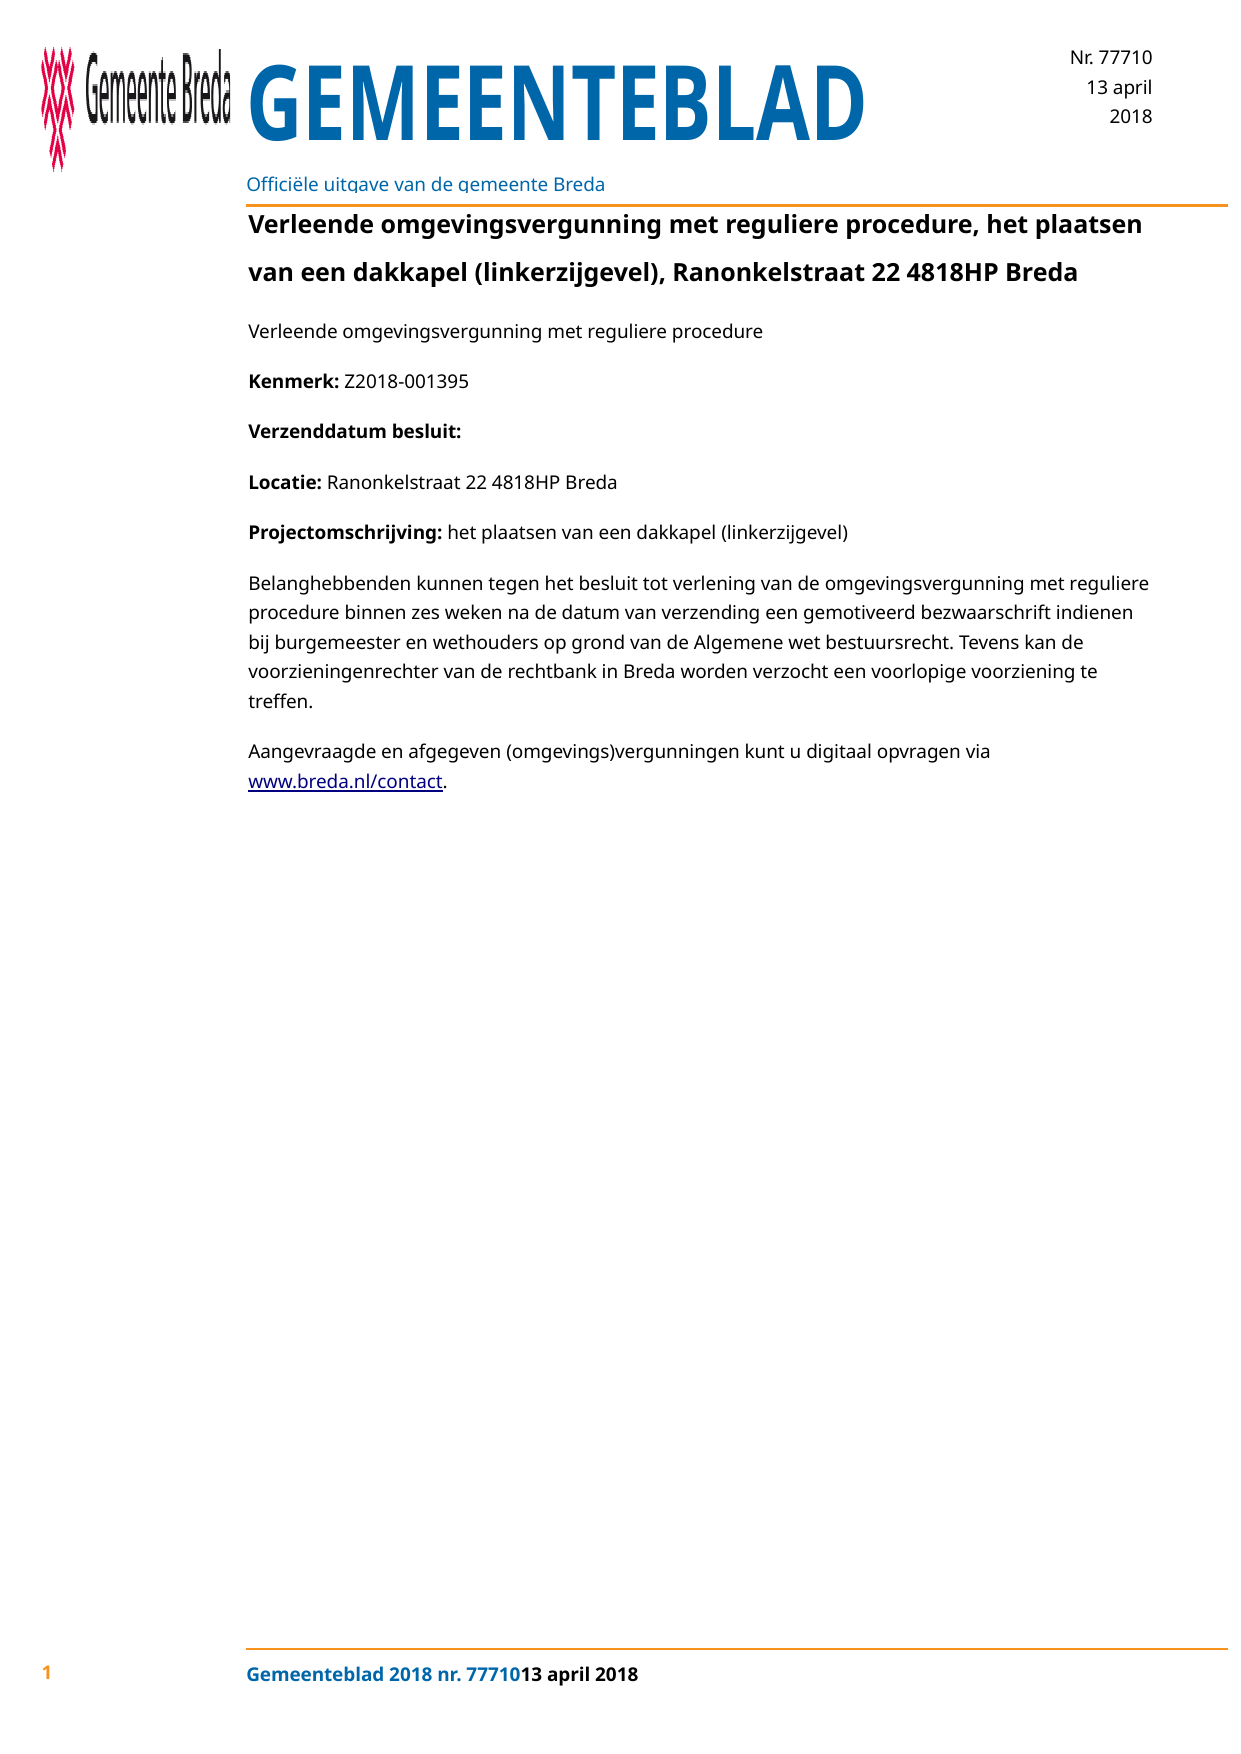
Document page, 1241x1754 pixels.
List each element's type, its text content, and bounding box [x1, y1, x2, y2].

text Verzenddatum besluit: [248, 419, 1152, 444]
text Projectomschrijving: het plaatsen van een dakkapel (linkerzijgevel) [248, 519, 1152, 545]
text Kenmerk: Z2018-001395 [248, 368, 1152, 394]
text Aangevraagde en afgegeven (omgevings)vergunningen kunt u digitaal opvragen via www.breda.nl/contact. [248, 739, 1152, 794]
text Verleende omgevingsvergunning met reguliere procedure [248, 318, 1152, 344]
picture [41, 47, 231, 172]
text Verleende omgevingsvergunning met reguliere procedure, het plaatsen van een dakkapel (linkerzijgevel), Ranonkelstraat 22 4818HP Breda [248, 207, 1152, 288]
text Belanghebbenden kunnen tegen het besluit tot verlening van de omgevingsvergunning met reguliere procedure binnen zes weken na de datum van verzending een gemotiveerd bezwaarschrift indienen bij burgemeester en wethouders op grond van de Algemene wet bestuursrecht. Tevens kan de voorzieningenrechter van de rechtbank in Breda worden verzocht een voorlopige voorziening te treffen. [248, 570, 1152, 714]
text Locatie: Ranonkelstraat 22 4818HP Breda [248, 469, 1152, 495]
